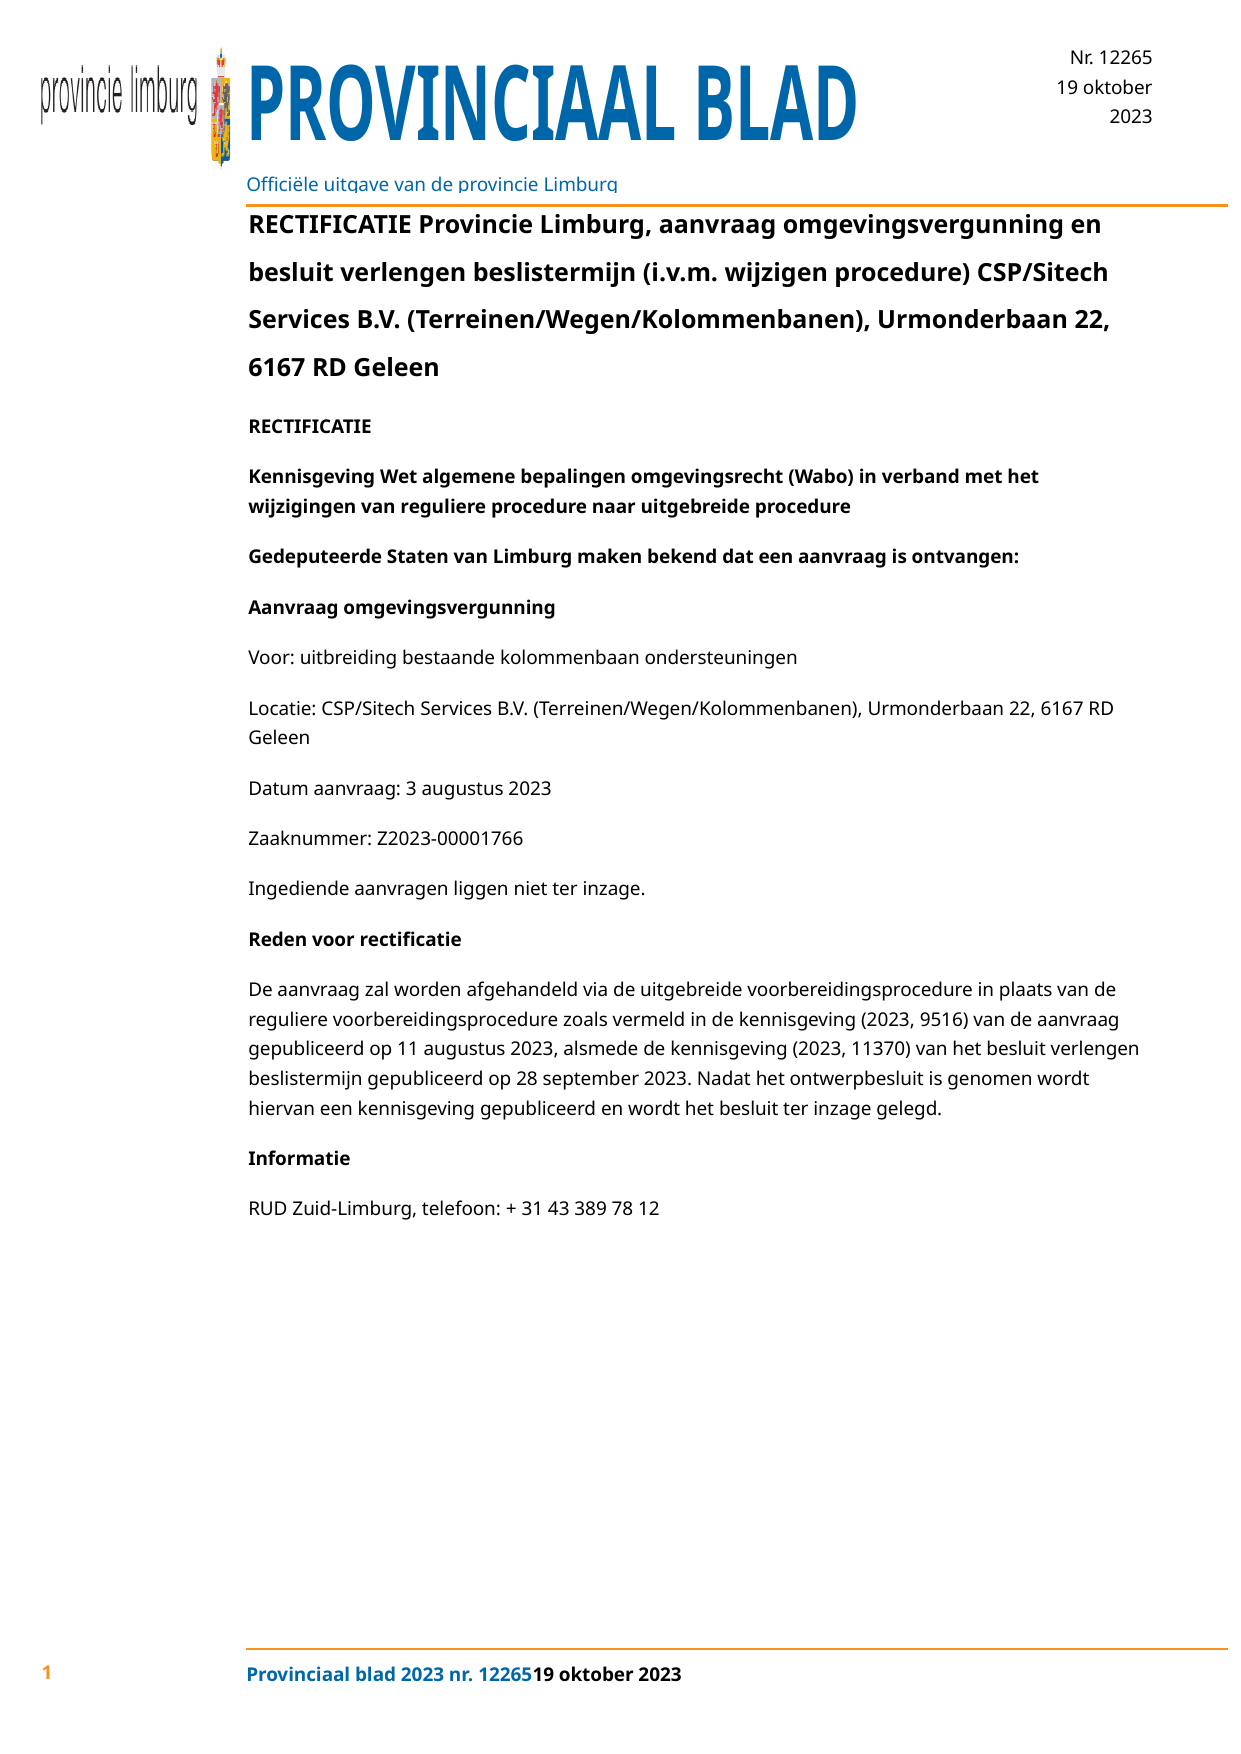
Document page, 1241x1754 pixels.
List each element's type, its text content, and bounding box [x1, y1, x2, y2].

text Kennisgeving Wet algemene bepalingen omgevingsrecht (Wabo) in verband met het wijzigingen van reguliere procedure naar uitgebreide procedure [248, 463, 1152, 519]
text RUD Zuid-Limburg, telefoon: + 31 43 389 78 12 [248, 1196, 1152, 1221]
text Datum aanvraag: 3 augustus 2023 [248, 775, 1152, 801]
text Locatie: CSP/Sitech Services B.V. (Terreinen/Wegen/Kolommenbanen), Urmonderbaan 22, 6167 RD Geleen [248, 695, 1152, 750]
text RECTIFICATIE [248, 413, 1152, 439]
text Aanvraag omgevingsvergunning [248, 594, 1152, 620]
text Informatie [248, 1145, 1152, 1171]
text Ingediende aanvragen liggen niet ter inzage. [248, 876, 1152, 901]
text Gedeputeerde Staten van Limburg maken bekend dat een aanvraag is ontvangen: [248, 543, 1152, 569]
picture [41, 47, 231, 172]
text Reden voor rectificatie [248, 926, 1152, 952]
text RECTIFICATIE Provincie Limburg, aanvraag omgevingsvergunning en besluit verlengen beslistermijn (i.v.m. wijzigen procedure) CSP/Sitech Services B.V. (Terreinen/Wegen/Kolommenbanen), Urmonderbaan 22, 6167 RD Geleen [248, 207, 1152, 384]
text Voor: uitbreiding bestaande kolommenbaan ondersteuningen [248, 644, 1152, 670]
text De aanvraag zal worden afgehandeld via de uitgebreide voorbereidingsprocedure in plaats van de reguliere voorbereidingsprocedure zoals vermeld in de kennisgeving (2023, 9516) van de aanvraag gepubliceerd op 11 augustus 2023, alsmede de kennisgeving (2023, 11370) van het besluit verlengen beslistermijn gepubliceerd op 28 september 2023. Nadat het ontwerpbesluit is genomen wordt hiervan een kennisgeving gepubliceerd en wordt het besluit ter inzage gelegd. [248, 976, 1152, 1121]
text Zaaknummer: Z2023-00001766 [248, 825, 1152, 851]
